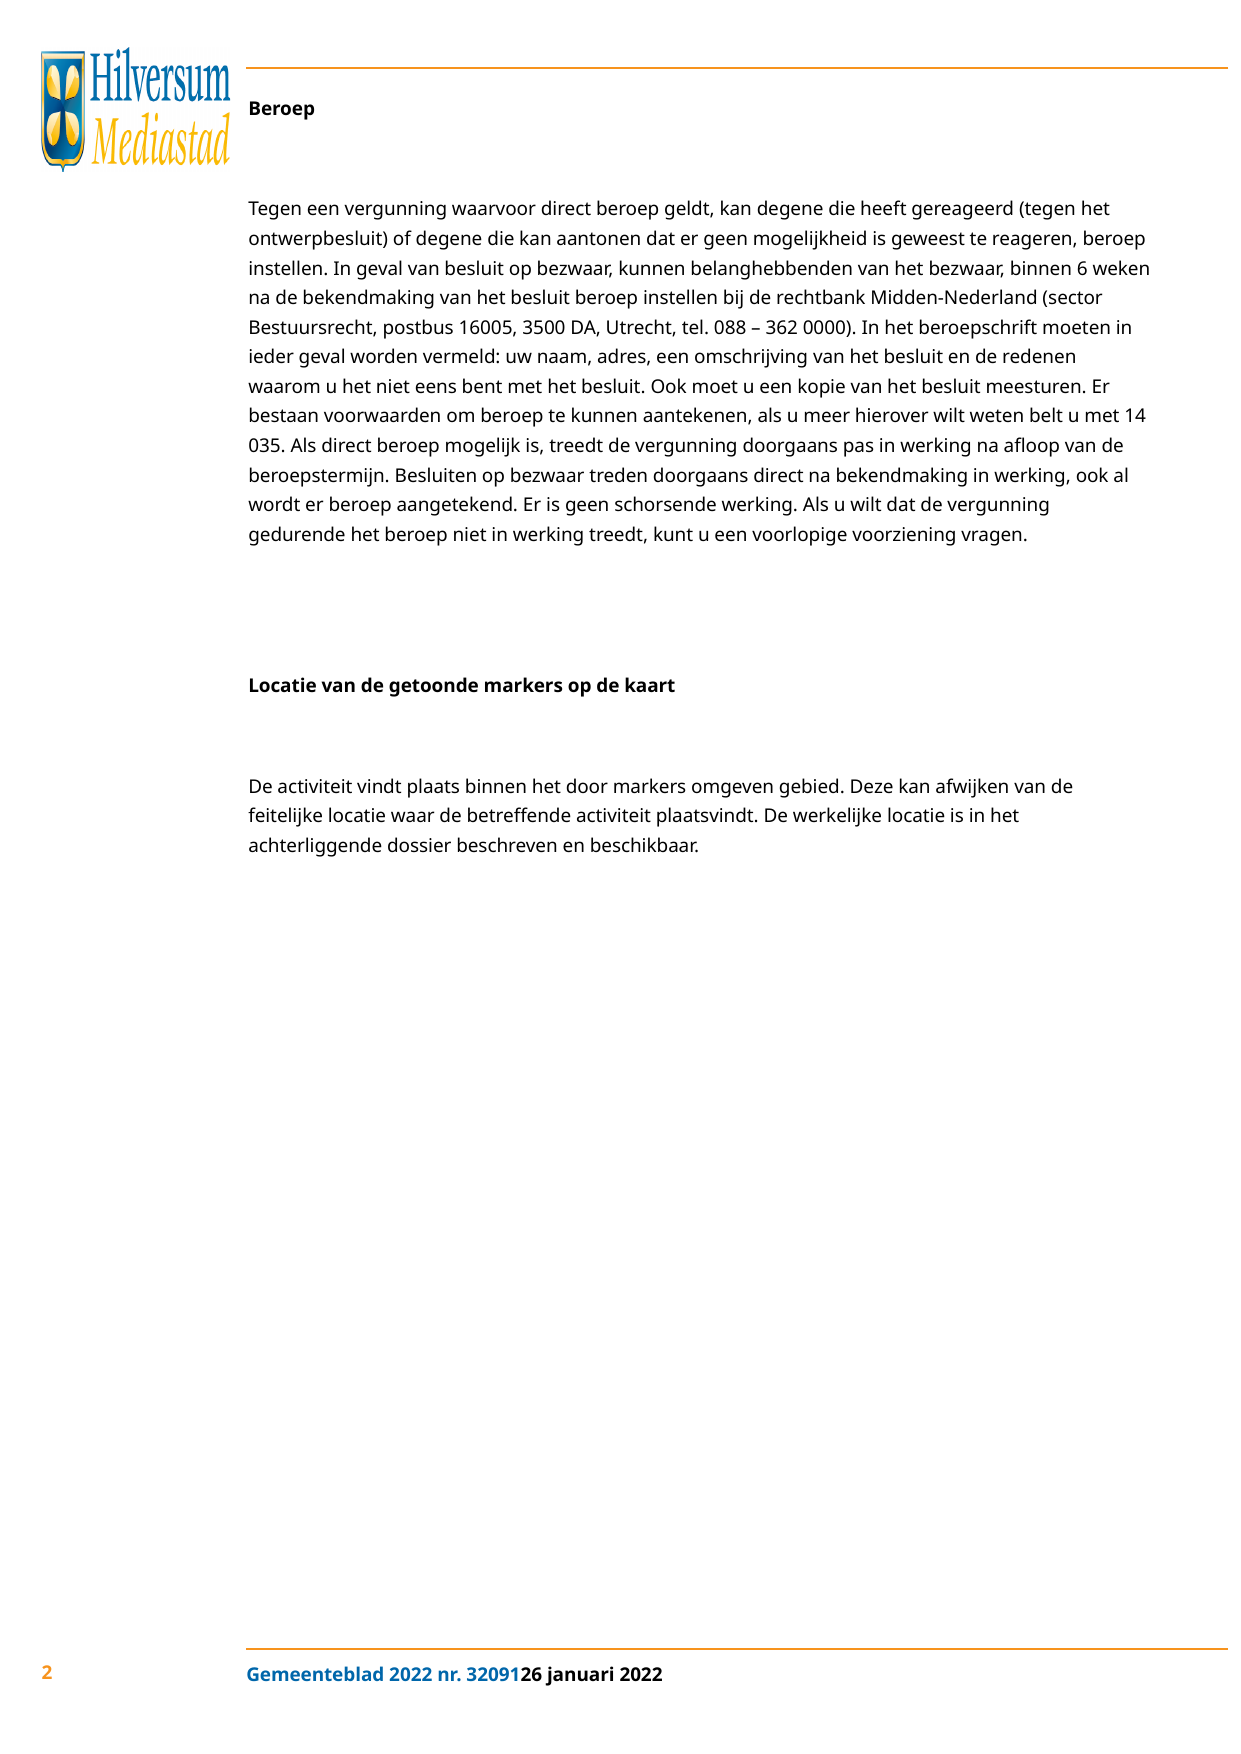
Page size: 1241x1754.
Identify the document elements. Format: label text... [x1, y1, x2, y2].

text Tegen een vergunning waarvoor direct beroep geldt, kan degene die heeft gereageerd (tegen het ontwerpbesluit) of degene die kan aantonen dat er geen mogelijkheid is geweest te reageren, beroep instellen. In geval van besluit op bezwaar, kunnen belanghebbenden van het bezwaar, binnen 6 weken na de bekendmaking van het besluit beroep instellen bij de rechtbank Midden-Nederland (sector Bestuursrecht, postbus 16005, 3500 DA, Utrecht, tel. 088 – 362 0000). In het beroepschrift moeten in ieder geval worden vermeld: uw naam, adres, een omschrijving van het besluit en de redenen waarom u het niet eens bent met het besluit. Ook moet u een kopie van het besluit meesturen. Er bestaan voorwaarden om beroep te kunnen aantekenen, als u meer hierover wilt weten belt u met 14 035. Als direct beroep mogelijk is, treedt de vergunning doorgaans pas in werking na afloop van de beroepstermijn. Besluiten op bezwaar treden doorgaans direct na bekendmaking in werking, ook al wordt er beroep aangetekend. Er is geen schorsende werking. Als u wilt dat de vergunning gedurende het beroep niet in werking treedt, kunt u een voorlopige voorziening vragen. [248, 196, 1152, 547]
picture [41, 47, 231, 172]
text De activiteit vindt plaats binnen het door markers omgeven gebied. Deze kan afwijken van de feitelijke locatie waar de betreffende activiteit plaatsvindt. De werkelijke locatie is in het achterliggende dossier beschreven en beschikbaar. [248, 773, 1152, 858]
text Locatie van de getoonde markers op de kaart [248, 672, 1152, 698]
text Beroep [248, 95, 1152, 121]
